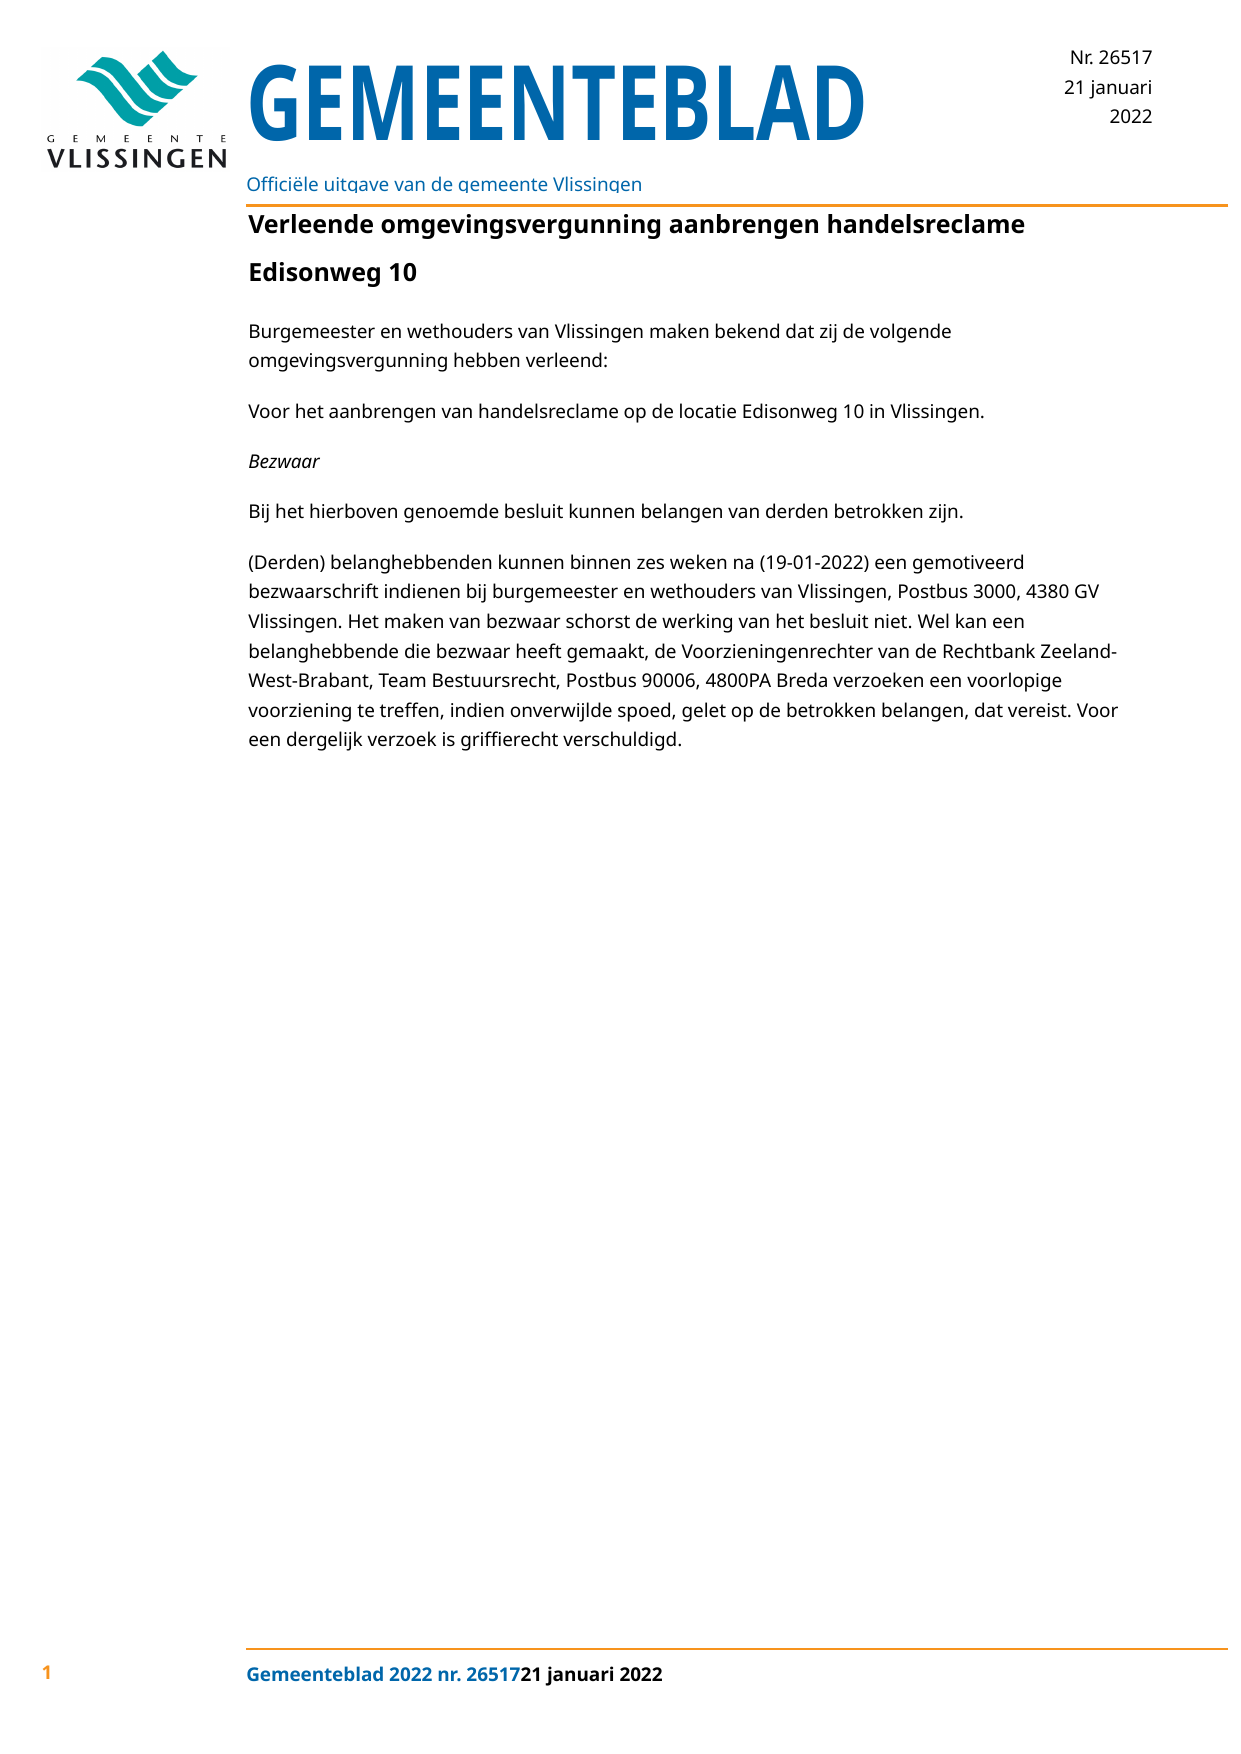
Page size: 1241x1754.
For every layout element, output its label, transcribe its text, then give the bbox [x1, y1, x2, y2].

picture [41, 47, 231, 172]
text (Derden) belanghebbenden kunnen binnen zes weken na (19-01-2022) een gemotiveerd bezwaarschrift indienen bij burgemeester en wethouders van Vlissingen, Postbus 3000, 4380 GV Vlissingen. Het maken van bezwaar schorst de werking van het besluit niet. Wel kan een belanghebbende die bezwaar heeft gemaakt, de Voorzieningenrechter van de Rechtbank Zeeland-West-Brabant, Team Bestuursrecht, Postbus 90006, 4800PA Breda verzoeken een voorlopige voorziening te treffen, indien onverwijlde spoed, gelet op de betrokken belangen, dat vereist. Voor een dergelijk verzoek is griffierecht verschuldigd. [248, 549, 1152, 752]
text Bezwaar [248, 448, 1152, 474]
text Voor het aanbrengen van handelsreclame op de locatie Edisonweg 10 in Vlissingen. [248, 398, 1152, 424]
text Bij het hierboven genoemde besluit kunnen belangen van derden betrokken zijn. [248, 499, 1152, 524]
text Burgemeester en wethouders van Vlissingen maken bekend dat zij de volgende omgevingsvergunning hebben verleend: [248, 318, 1152, 373]
text Verleende omgevingsvergunning aanbrengen handelsreclame Edisonweg 10 [248, 207, 1152, 288]
